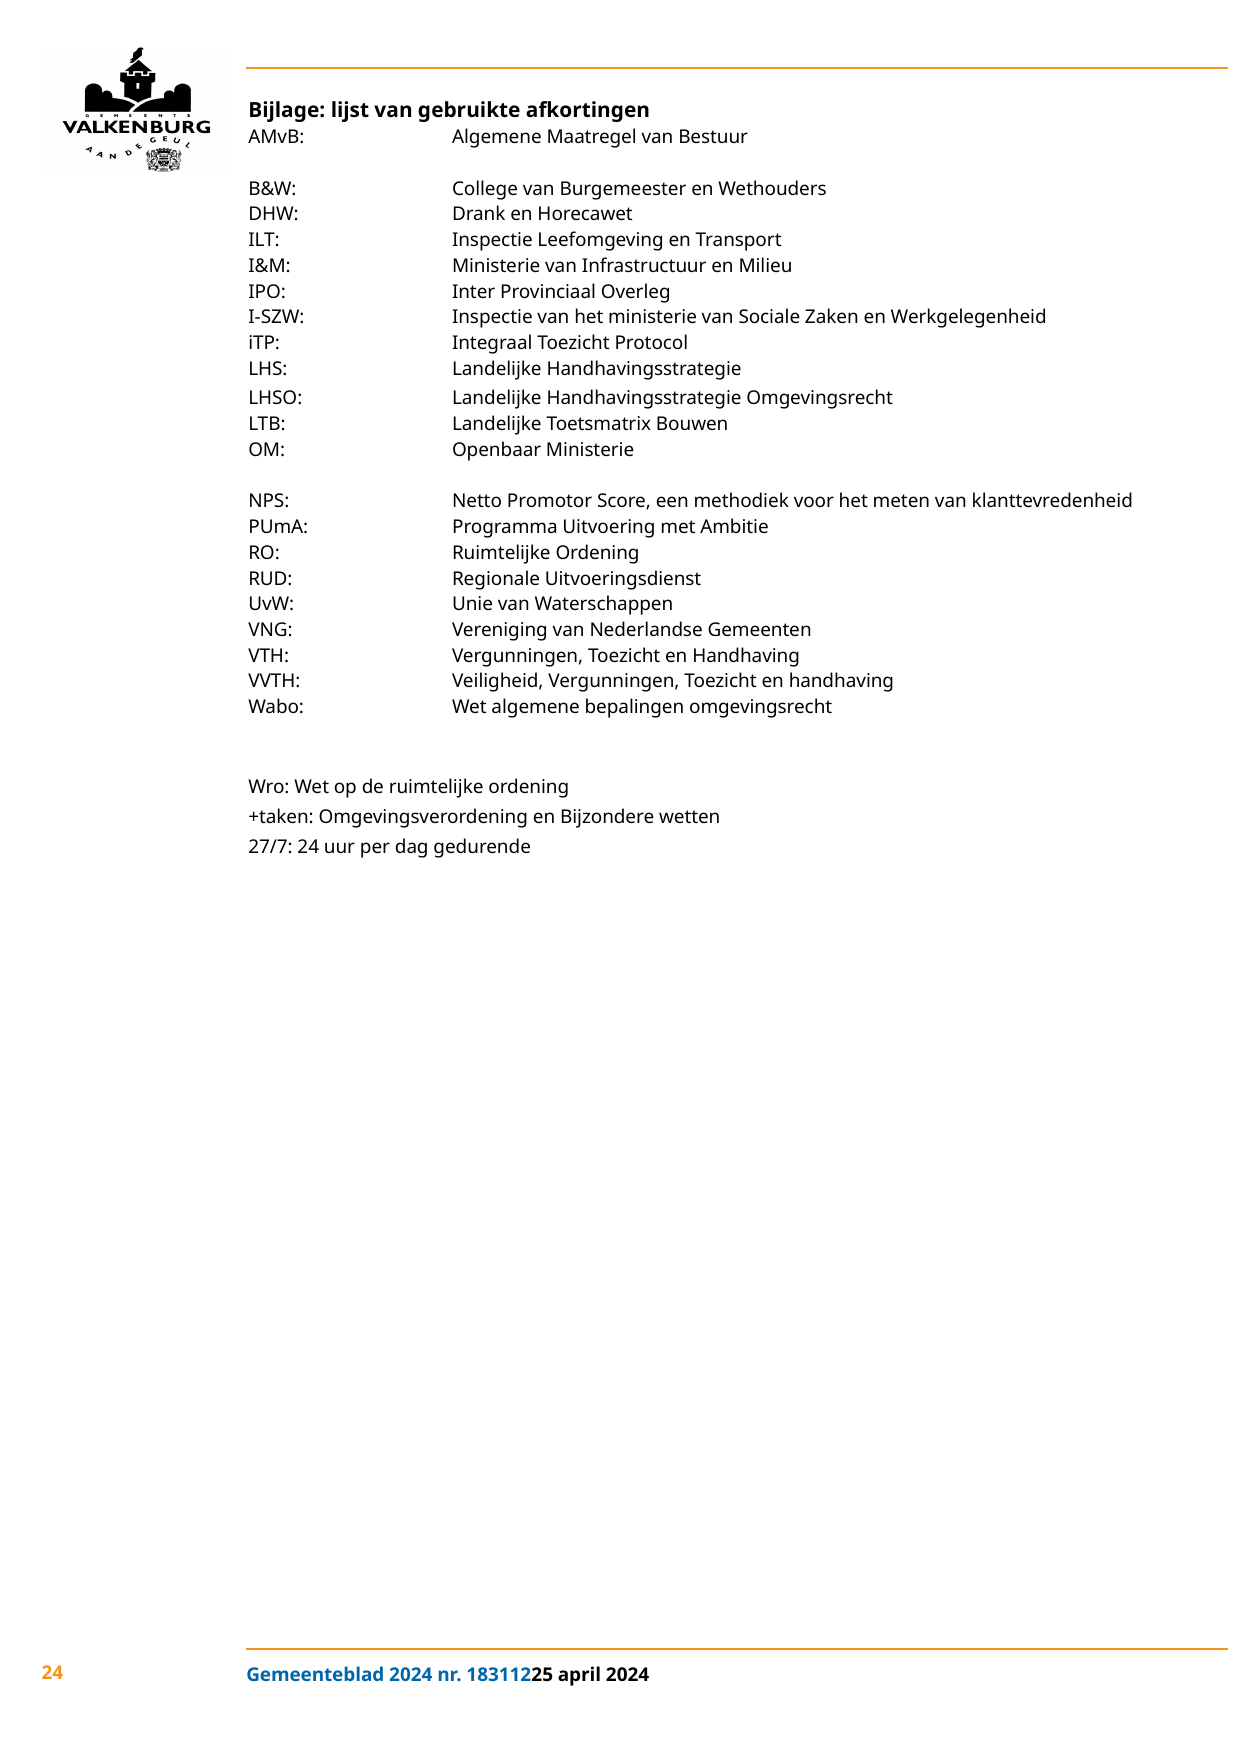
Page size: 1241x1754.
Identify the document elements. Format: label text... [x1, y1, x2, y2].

table_cell Vereniging van Nederlandse Gemeenten [452, 616, 1152, 642]
table_cell Inspectie van het ministerie van Sociale Zaken en Werkgelegenheid [452, 304, 1152, 329]
table_cell IPO: [248, 278, 452, 303]
table_cell I&M: [248, 252, 452, 278]
table_cell LHS: LHSO: [248, 355, 452, 410]
table_cell ILT: [248, 226, 452, 252]
table_cell [452, 462, 1152, 487]
table_cell Drank en Horecawet [452, 201, 1152, 226]
table_cell Netto Promotor Score, een methodiek voor het meten van klanttevredenheid [452, 488, 1152, 513]
text Wro: Wet op de ruimtelijke ordening [248, 774, 1152, 799]
table_cell [248, 149, 452, 175]
table_cell Wabo: [248, 693, 452, 719]
table_cell PUmA: [248, 513, 452, 539]
table_cell UvW: [248, 590, 452, 616]
table_cell LTB: [248, 410, 452, 436]
table_cell NPS: [248, 488, 452, 513]
table_cell Ruimtelijke Ordening [452, 539, 1152, 565]
table_cell [248, 462, 452, 487]
table_header AMvB: [248, 124, 452, 149]
table_cell RUD: [248, 565, 452, 590]
table_header Algemene Maatregel van Bestuur [452, 124, 1152, 149]
text +taken: Omgevingsverordening en Bijzondere wetten [248, 803, 1152, 829]
text Bijlage: lijst van gebruikte afkortingen [248, 95, 1152, 123]
table_cell [452, 745, 1152, 771]
table_cell iTP: [248, 329, 452, 355]
table_cell [452, 719, 1152, 745]
table_cell Openbaar Ministerie [452, 436, 1152, 462]
table_cell [248, 719, 452, 745]
table_cell College van Burgemeester en Wethouders [452, 175, 1152, 201]
table_cell Inter Provinciaal Overleg [452, 278, 1152, 303]
table_cell [248, 745, 452, 771]
table_cell I-SZW: [248, 304, 452, 329]
table_cell Veiligheid, Vergunningen, Toezicht en handhaving [452, 668, 1152, 693]
table_cell Unie van Waterschappen [452, 590, 1152, 616]
table_cell DHW: [248, 201, 452, 226]
table_cell Landelijke Handhavingsstrategie Landelijke Handhavingsstrategie Omgevingsrecht [452, 355, 1152, 410]
text 27/7: 24 uur per dag gedurende [248, 833, 1152, 859]
table_cell Integraal Toezicht Protocol [452, 329, 1152, 355]
picture [41, 47, 231, 172]
table_cell Inspectie Leefomgeving en Transport [452, 226, 1152, 252]
table_cell B&W: [248, 175, 452, 201]
table_cell Ministerie van Infrastructuur en Milieu [452, 252, 1152, 278]
table_cell VVTH: [248, 668, 452, 693]
table_cell Landelijke Toetsmatrix Bouwen [452, 410, 1152, 436]
table_cell Vergunningen, Toezicht en Handhaving [452, 642, 1152, 668]
table_cell [452, 149, 1152, 175]
table_cell Wet algemene bepalingen omgevingsrecht [452, 693, 1152, 719]
table_cell OM: [248, 436, 452, 462]
table_cell VNG: [248, 616, 452, 642]
table_cell Regionale Uitvoeringsdienst [452, 565, 1152, 590]
table_cell RO: [248, 539, 452, 565]
table_cell VTH: [248, 642, 452, 668]
table_cell Programma Uitvoering met Ambitie [452, 513, 1152, 539]
